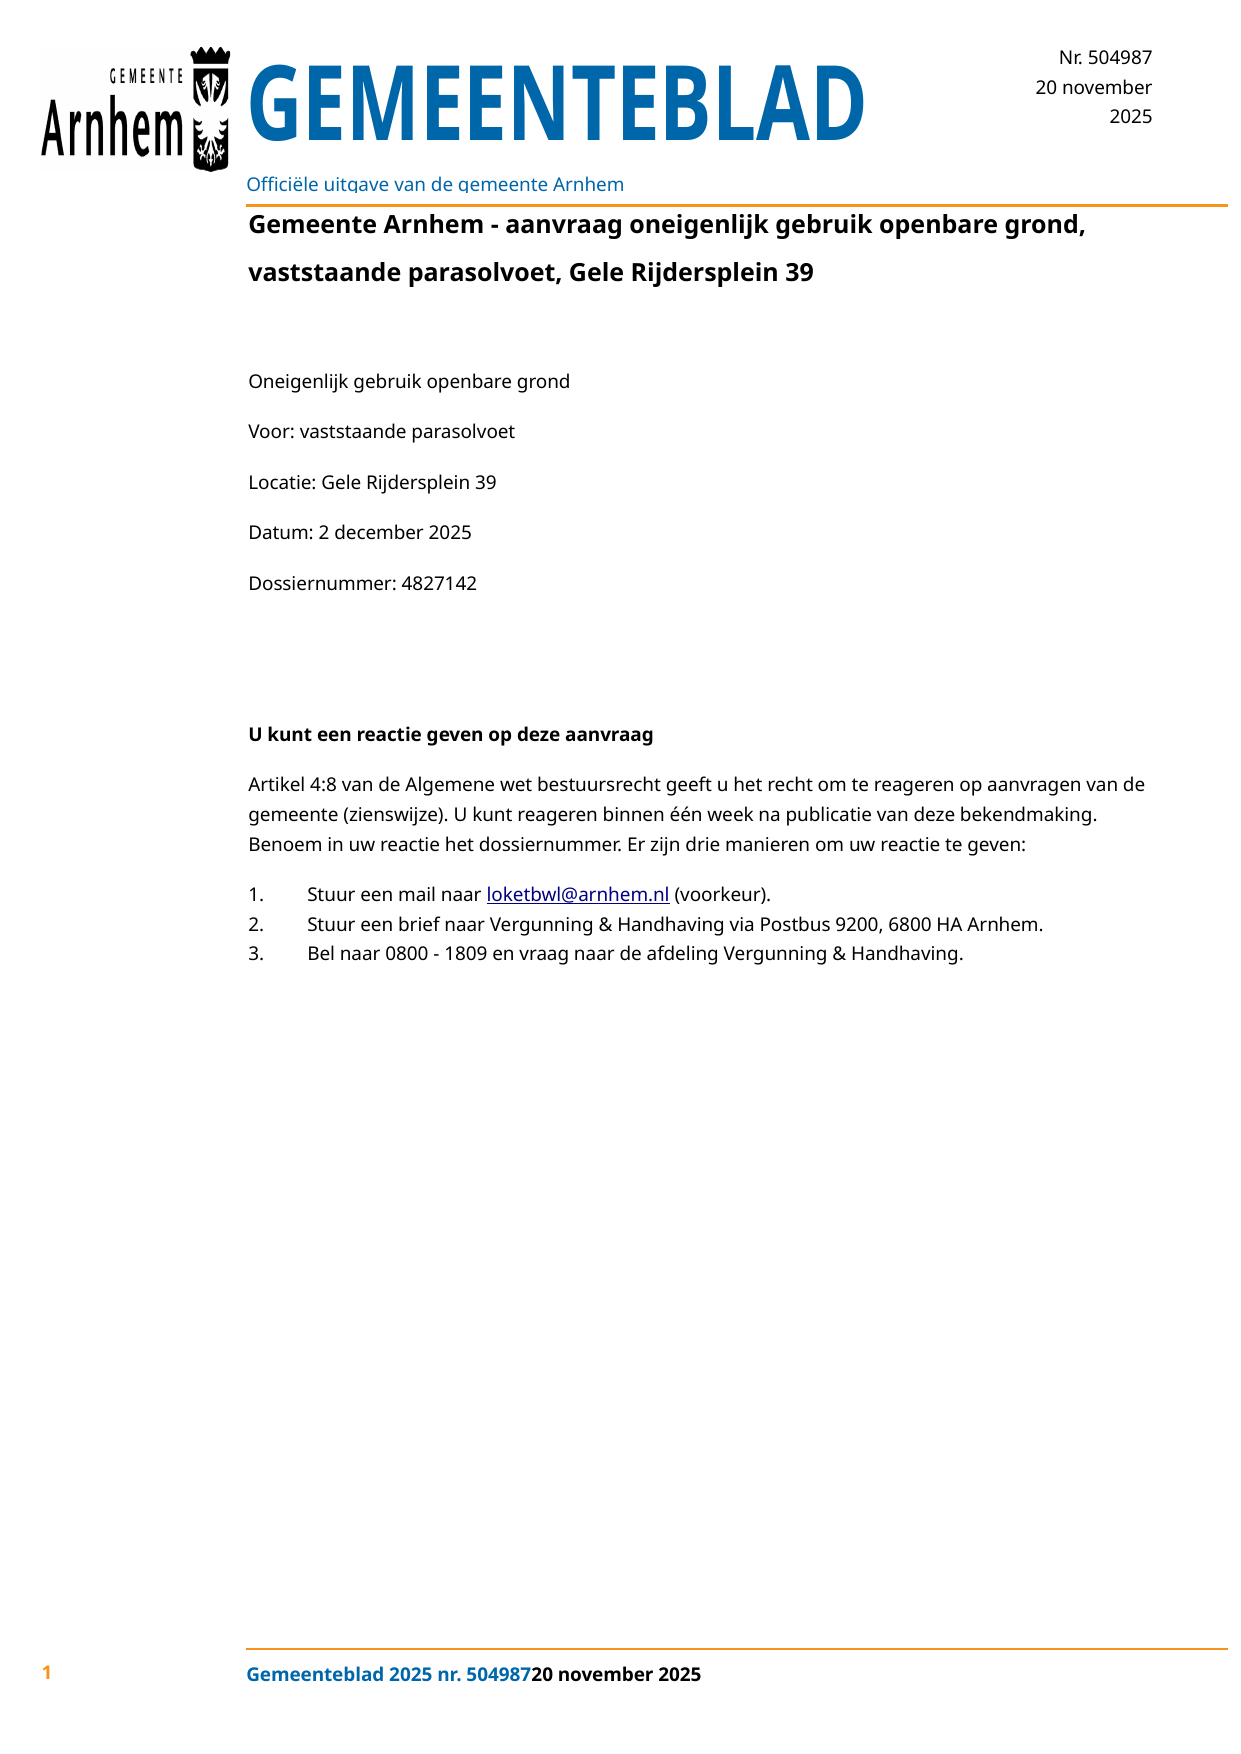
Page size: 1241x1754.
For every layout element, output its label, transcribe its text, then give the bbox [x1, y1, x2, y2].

text Locatie: Gele Rijdersplein 39 [248, 469, 1152, 495]
list Stuur een mail naar loketbwl@arnhem.nl (voorkeur). [248, 881, 1152, 907]
picture [41, 47, 231, 172]
text U kunt een reactie geven op deze aanvraag [248, 721, 1152, 747]
text Artikel 4:8 van de Algemene wet bestuursrecht geeft u het recht om te reageren op aanvragen van de gemeente (zienswijze). U kunt reageren binnen één week na publicatie van deze bekendmaking. Benoem in uw reactie het dossiernummer. Er zijn drie manieren om uw reactie te geven: [248, 772, 1152, 857]
text Oneigenlijk gebruik openbare grond [248, 368, 1152, 394]
text Datum: 2 december 2025 [248, 519, 1152, 545]
text Gemeente Arnhem - aanvraag oneigenlijk gebruik openbare grond, vaststaande parasolvoet, Gele Rijdersplein 39 [248, 207, 1152, 288]
list Stuur een brief naar Vergunning & Handhaving via Postbus 9200, 6800 HA Arnhem. [248, 911, 1152, 937]
list Bel naar 0800 - 1809 en vraag naar de afdeling Vergunning & Handhaving. [248, 940, 1152, 966]
text Voor: vaststaande parasolvoet [248, 419, 1152, 444]
text Dossiernummer: 4827142 [248, 570, 1152, 596]
